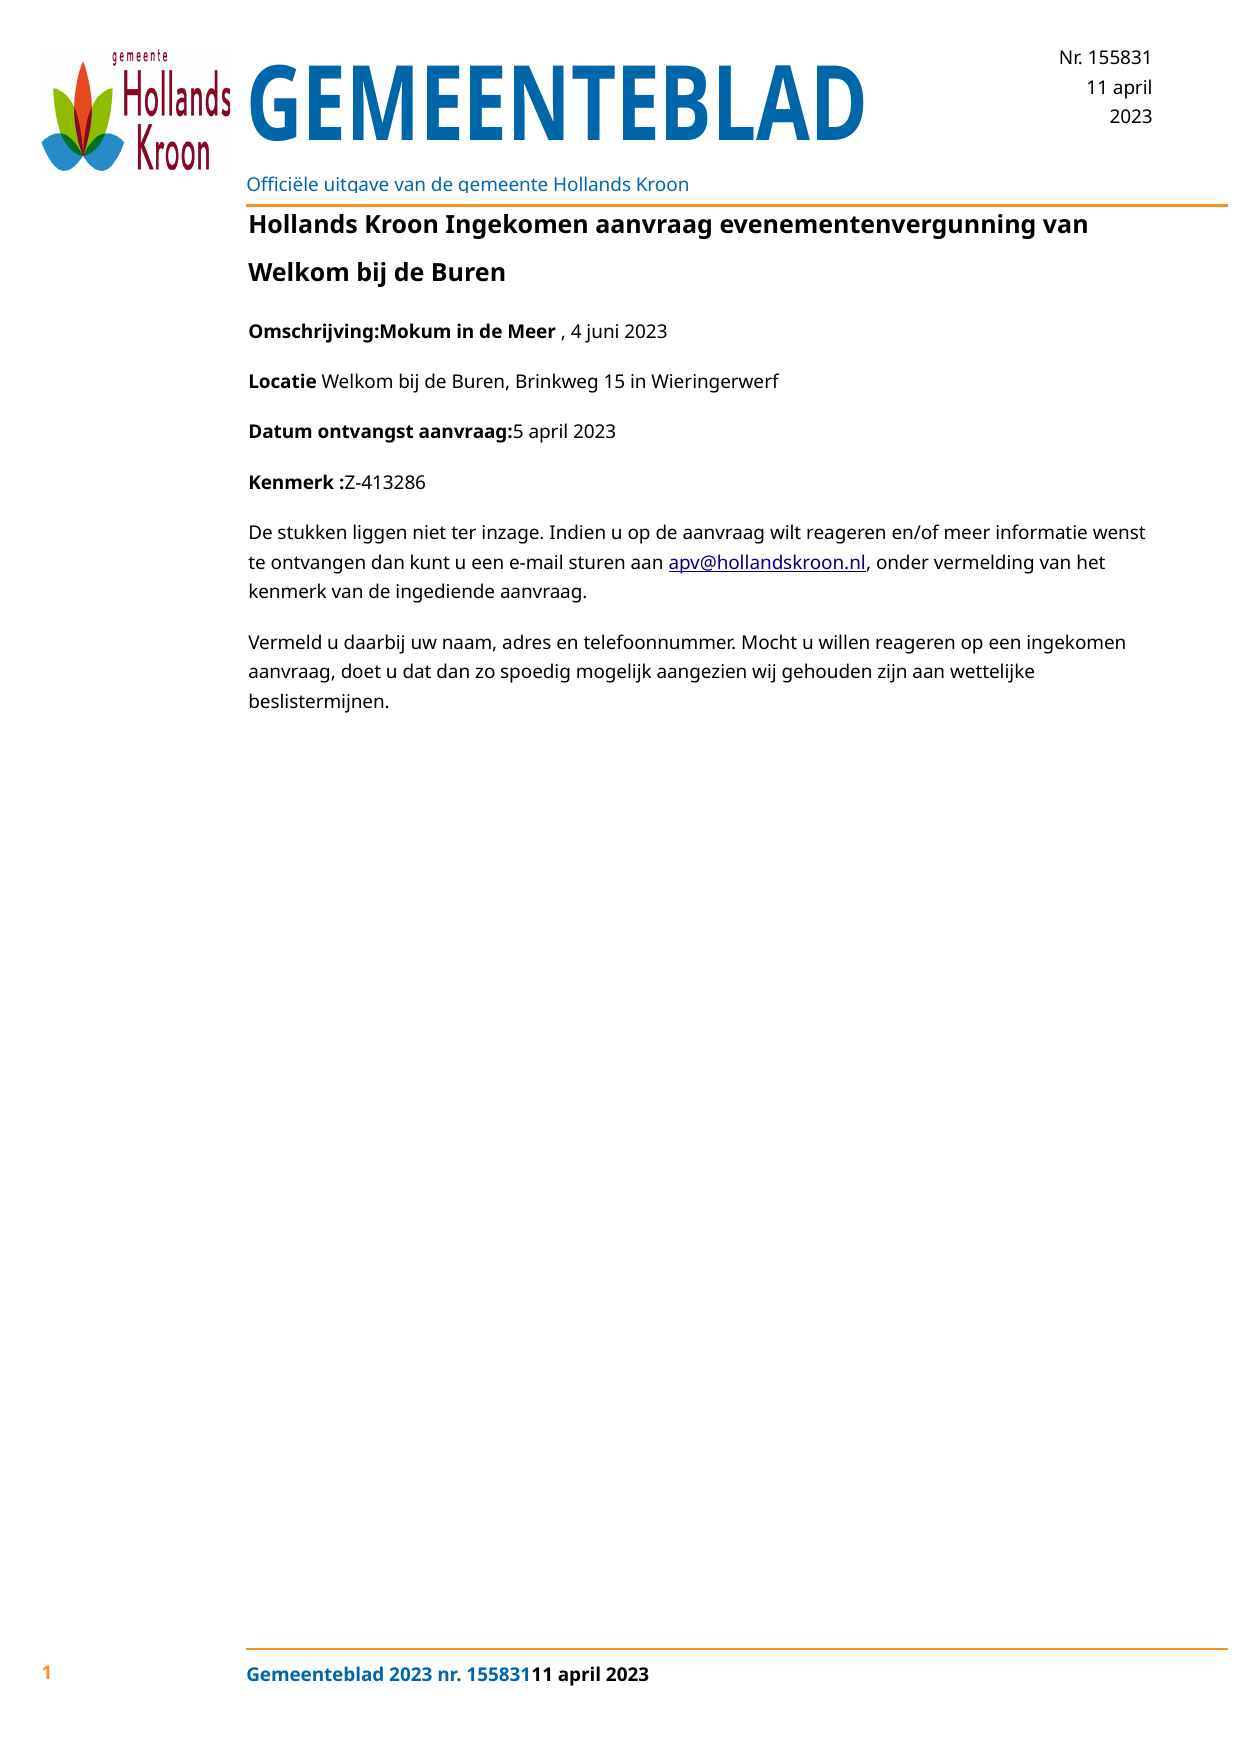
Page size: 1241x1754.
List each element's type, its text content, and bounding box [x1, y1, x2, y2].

text Vermeld u daarbij uw naam, adres en telefoonnummer. Mocht u willen reageren op een ingekomen aanvraag, doet u dat dan zo spoedig mogelijk aangezien wij gehouden zijn aan wettelijke beslistermijnen. [248, 629, 1152, 714]
text Omschrijving:Mokum in de Meer , 4 juni 2023 [248, 318, 1152, 344]
text Datum ontvangst aanvraag:5 april 2023 [248, 419, 1152, 444]
text De stukken liggen niet ter inzage. Indien u op de aanvraag wilt reageren en/of meer informatie wenst te ontvangen dan kunt u een e-mail sturen aan apv@hollandskroon.nl, onder vermelding van het kenmerk van de ingediende aanvraag. [248, 519, 1152, 604]
text Kenmerk :Z-413286 [248, 469, 1152, 495]
text Hollands Kroon Ingekomen aanvraag evenementenvergunning van Welkom bij de Buren [248, 207, 1152, 288]
picture [41, 47, 231, 172]
text Locatie Welkom bij de Buren, Brinkweg 15 in Wieringerwerf [248, 368, 1152, 394]
